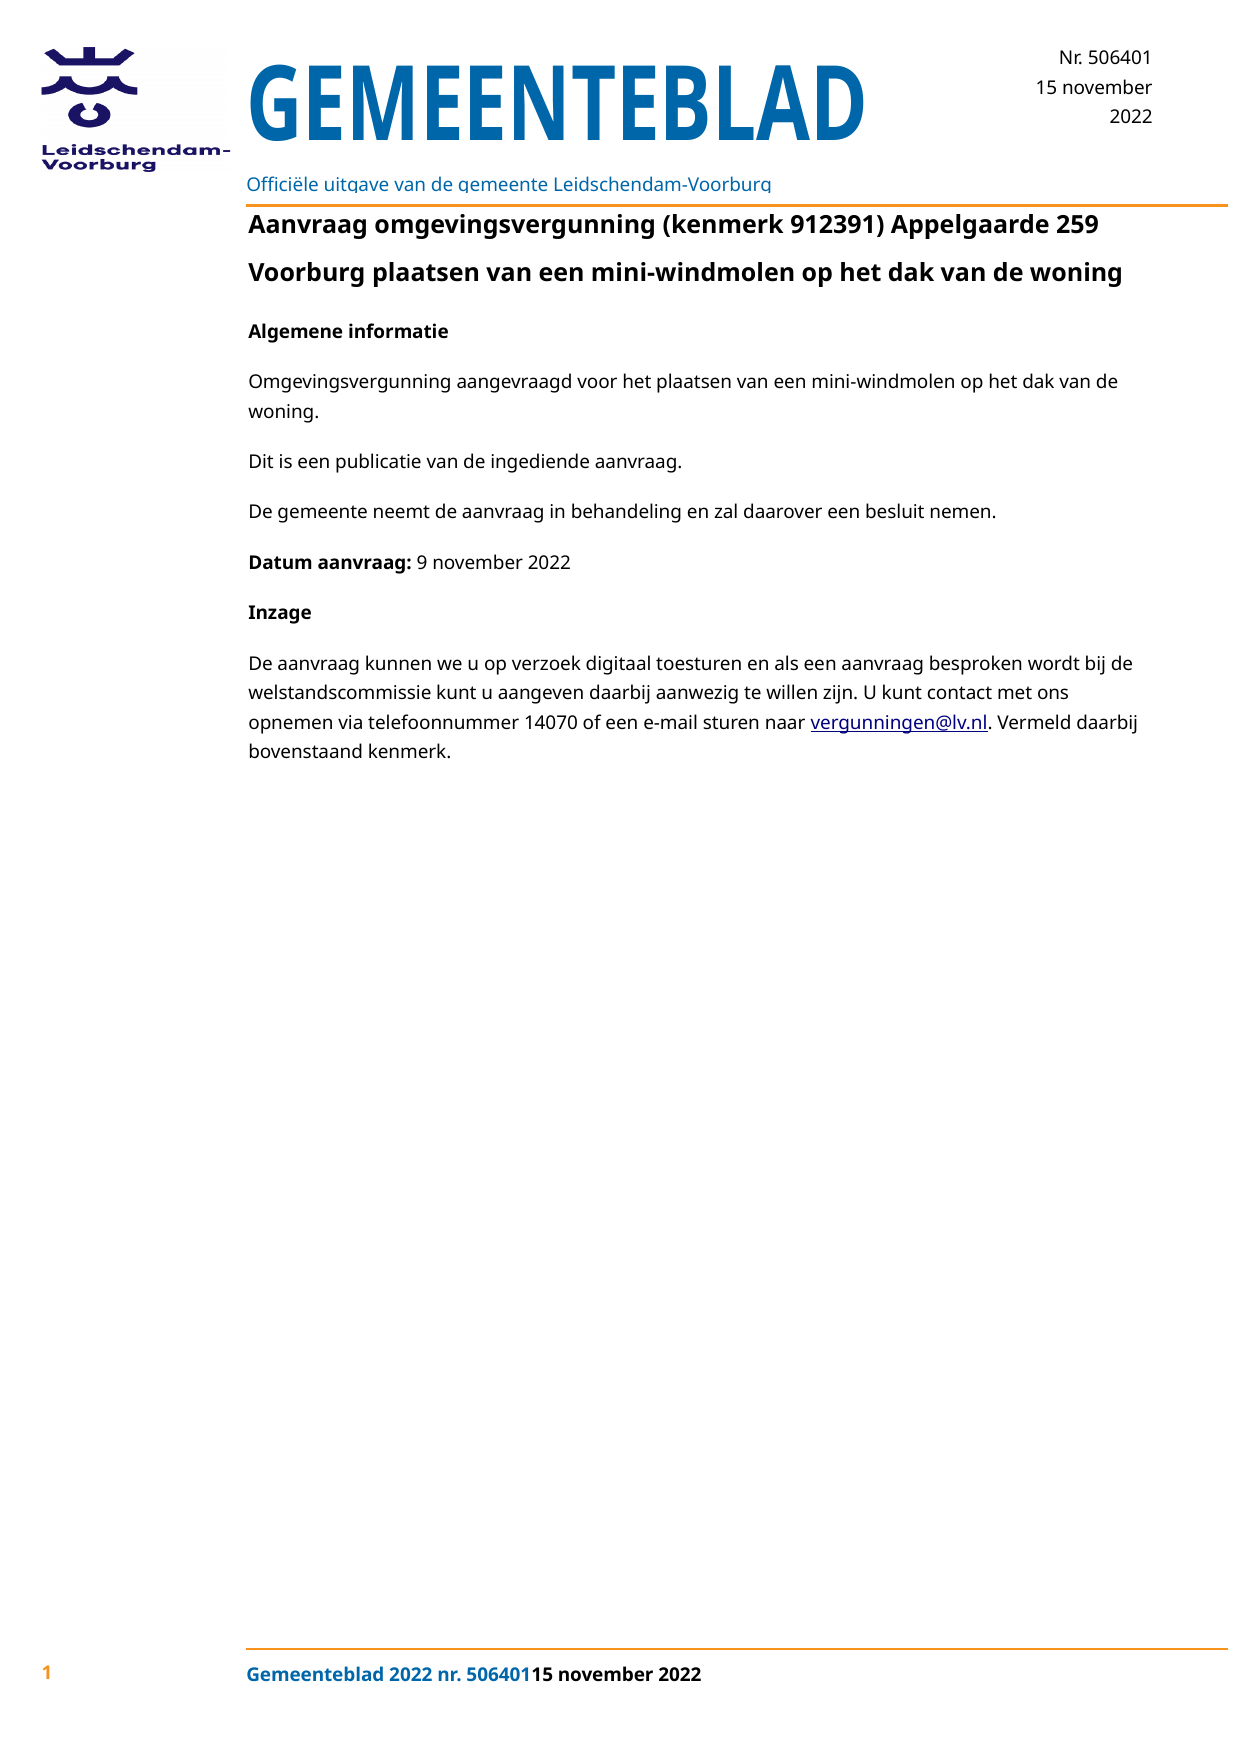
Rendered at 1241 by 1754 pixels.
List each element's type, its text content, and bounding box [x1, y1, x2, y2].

text Dit is een publicatie van de ingediende aanvraag. [248, 448, 1152, 474]
text De gemeente neemt de aanvraag in behandeling en zal daarover een besluit nemen. [248, 499, 1152, 524]
picture [41, 47, 231, 172]
text Inzage [248, 599, 1152, 625]
text Aanvraag omgevingsvergunning (kenmerk 912391) Appelgaarde 259 Voorburg plaatsen van een mini-windmolen op het dak van de woning [248, 207, 1152, 288]
text Omgevingsvergunning aangevraagd voor het plaatsen van een mini-windmolen op het dak van de woning. [248, 368, 1152, 424]
text Datum aanvraag: 9 november 2022 [248, 549, 1152, 575]
text De aanvraag kunnen we u op verzoek digitaal toesturen en als een aanvraag besproken wordt bij de welstandscommissie kunt u aangeven daarbij aanwezig te willen zijn. U kunt contact met ons opnemen via telefoonnummer 14070 of een e-mail sturen naar vergunningen@lv.nl. Vermeld daarbij bovenstaand kenmerk. [248, 650, 1152, 764]
text Algemene informatie [248, 318, 1152, 344]
